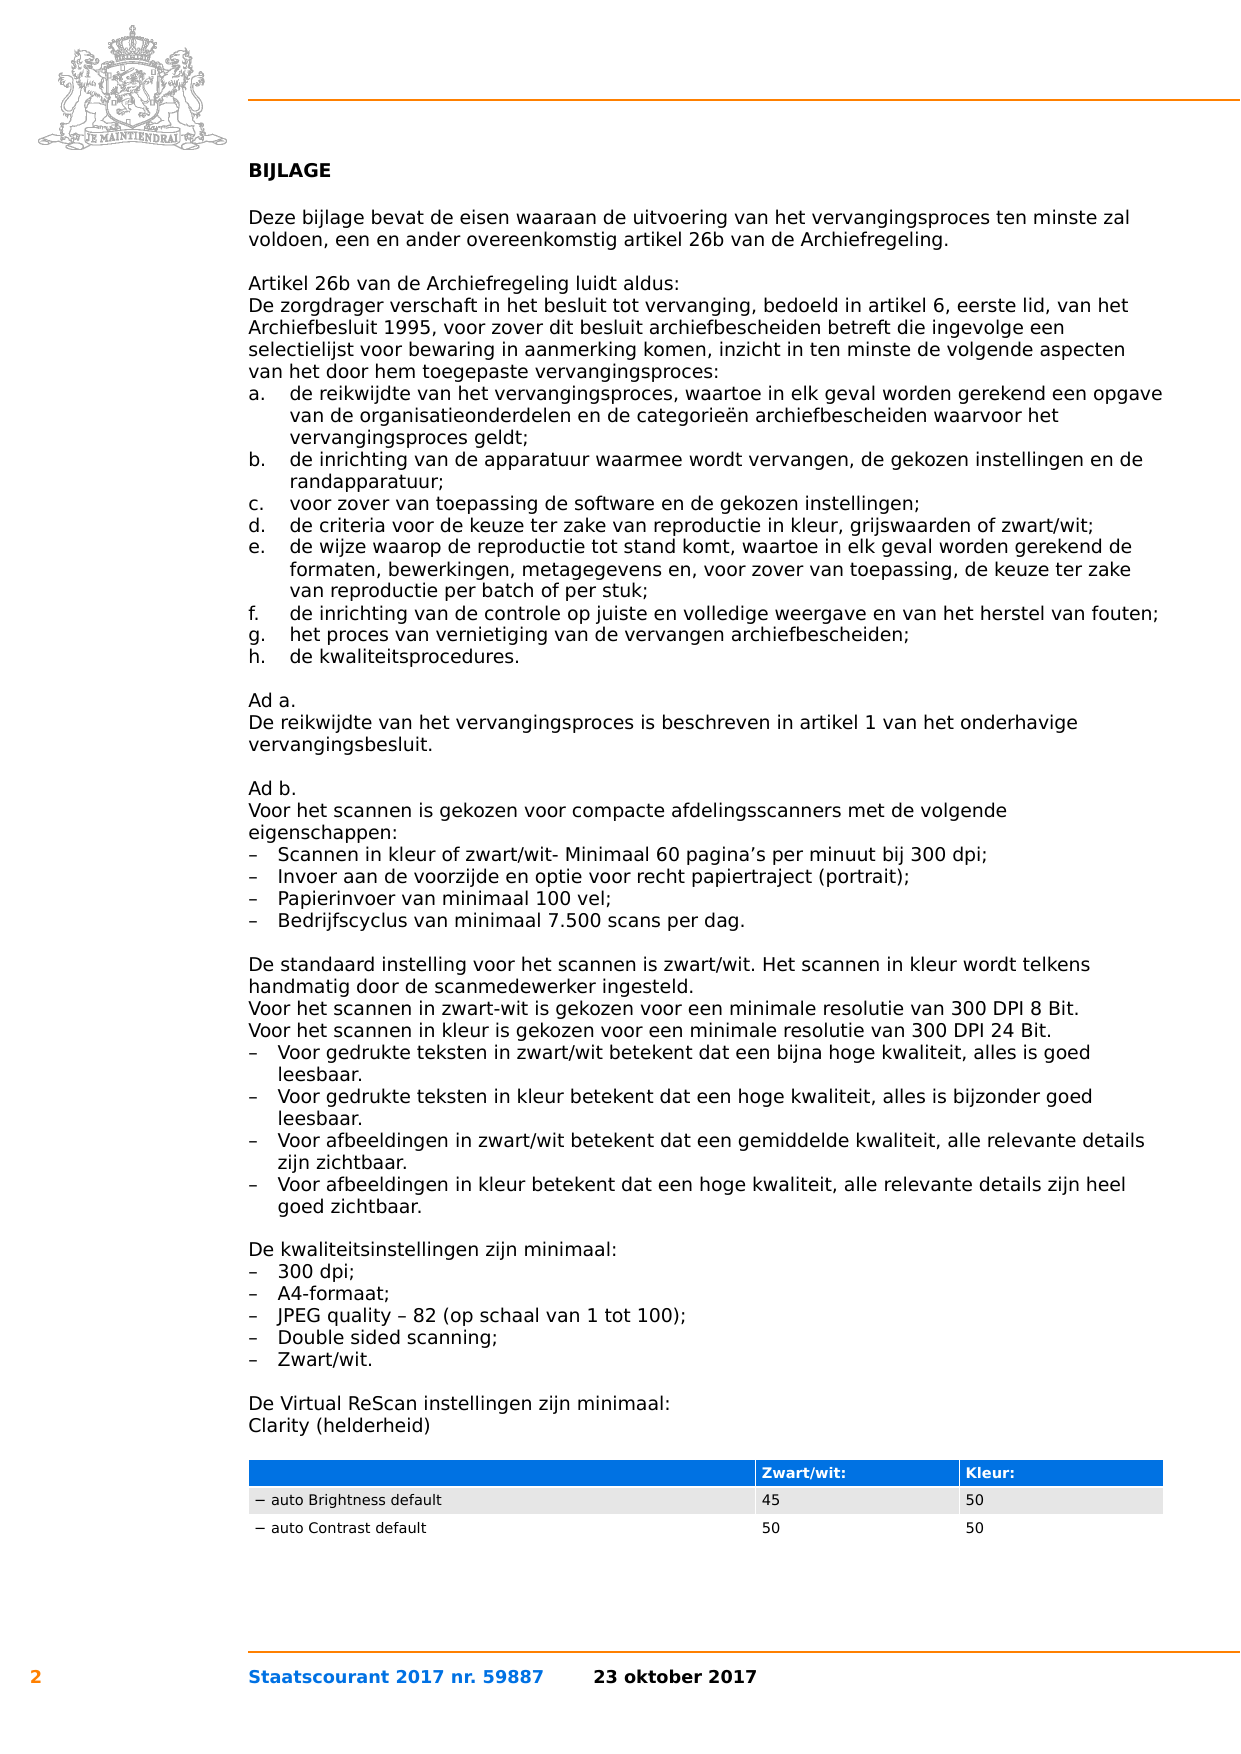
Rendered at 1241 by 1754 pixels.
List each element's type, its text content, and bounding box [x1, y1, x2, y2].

text d. de criteria voor de keuze ter zake van reproductie in kleur, grijswaarden of zwart/wit; [248, 514, 1163, 536]
text – Double sided scanning; [248, 1327, 1163, 1349]
table_cell 50 [960, 1515, 1163, 1541]
text Artikel 26b van de Archiefregeling luidt aldus: [248, 273, 1163, 295]
picture [38, 25, 227, 150]
text De reikwijdte van het vervangingsproces is beschreven in artikel 1 van het onderhavige vervangingsbesluit. [248, 712, 1163, 756]
table_cell 50 [756, 1515, 959, 1541]
table_header Zwart/wit: [756, 1460, 959, 1486]
text De Virtual ReScan instellingen zijn minimaal: [248, 1393, 1163, 1415]
text Ad a. [248, 690, 1163, 712]
text – Voor gedrukte teksten in kleur betekent dat een hoge kwaliteit, alles is bijzonder goed leesbaar. [248, 1086, 1163, 1129]
text Ad b. [248, 778, 1163, 800]
text – A4-formaat; [248, 1283, 1163, 1305]
text – Bedrijfscyclus van minimaal 7.500 scans per dag. [248, 910, 1163, 932]
text – Zwart/wit. [248, 1349, 1163, 1371]
text g. het proces van vernietiging van de vervangen archiefbescheiden; [248, 624, 1163, 646]
text f. de inrichting van de controle op juiste en volledige weergave en van het herstel van fouten; [248, 602, 1163, 624]
text – Voor gedrukte teksten in zwart/wit betekent dat een bijna hoge kwaliteit, alles is goed leesbaar. [248, 1042, 1163, 1086]
text Voor het scannen in kleur is gekozen voor een minimale resolutie van 300 DPI 24 Bit. [248, 1020, 1163, 1042]
text Clarity (helderheid) [248, 1415, 1163, 1437]
text b. de inrichting van de apparatuur waarmee wordt vervangen, de gekozen instellingen en de randapparatuur; [248, 448, 1163, 492]
subtitle BIJLAGE [248, 160, 1163, 182]
text e. de wijze waarop de reproductie tot stand komt, waartoe in elk geval worden gerekend de formaten, bewerkingen, metagegevens en, voor zover van toepassing, de keuze ter zake van reproductie per batch of per stuk; [248, 536, 1163, 602]
text c. voor zover van toepassing de software en de gekozen instellingen; [248, 492, 1163, 514]
text – Voor afbeeldingen in zwart/wit betekent dat een gemiddelde kwaliteit, alle relevante details zijn zichtbaar. [248, 1129, 1163, 1173]
text Deze bijlage bevat de eisen waaraan de uitvoering van het vervangingsproces ten minste zal voldoen, een en ander overeenkomstig artikel 26b van de Archiefregeling. [248, 207, 1163, 251]
text – JPEG quality – 82 (op schaal van 1 tot 100); [248, 1305, 1163, 1327]
text – Scannen in kleur of zwart/wit- Minimaal 60 pagina’s per minuut bij 300 dpi; [248, 844, 1163, 866]
table_cell 45 [756, 1488, 959, 1514]
table_header Kleur: [960, 1460, 1163, 1486]
text – Invoer aan de voorzijde en optie voor recht papiertraject (portrait); [248, 866, 1163, 888]
text De kwaliteitsinstellingen zijn minimaal: [248, 1239, 1163, 1261]
table_cell − auto Contrast default [249, 1515, 755, 1541]
table_header [249, 1460, 755, 1486]
table_cell − auto Brightness default [249, 1488, 755, 1514]
text Voor het scannen is gekozen voor compacte afdelingsscanners met de volgende eigenschappen: [248, 800, 1163, 844]
text – 300 dpi; [248, 1261, 1163, 1283]
text h. de kwaliteitsprocedures. [248, 646, 1163, 668]
text De standaard instelling voor het scannen is zwart/wit. Het scannen in kleur wordt telkens handmatig door de scanmedewerker ingesteld. [248, 954, 1163, 998]
table_cell 50 [960, 1488, 1163, 1514]
text De zorgdrager verschaft in het besluit tot vervanging, bedoeld in artikel 6, eerste lid, van het Archiefbesluit 1995, voor zover dit besluit archiefbescheiden betreft die ingevolge een selectielijst voor bewaring in aanmerking komen, inzicht in ten minste de volgende aspecten van het door hem toegepaste vervangingsproces: [248, 295, 1163, 383]
text – Papierinvoer van minimaal 100 vel; [248, 888, 1163, 910]
text Voor het scannen in zwart-wit is gekozen voor een minimale resolutie van 300 DPI 8 Bit. [248, 998, 1163, 1020]
text a. de reikwijdte van het vervangingsproces, waartoe in elk geval worden gerekend een opgave van de organisatieonderdelen en de categorieën archiefbescheiden waarvoor het vervangingsproces geldt; [248, 383, 1163, 448]
text – Voor afbeeldingen in kleur betekent dat een hoge kwaliteit, alle relevante details zijn heel goed zichtbaar. [248, 1173, 1163, 1217]
